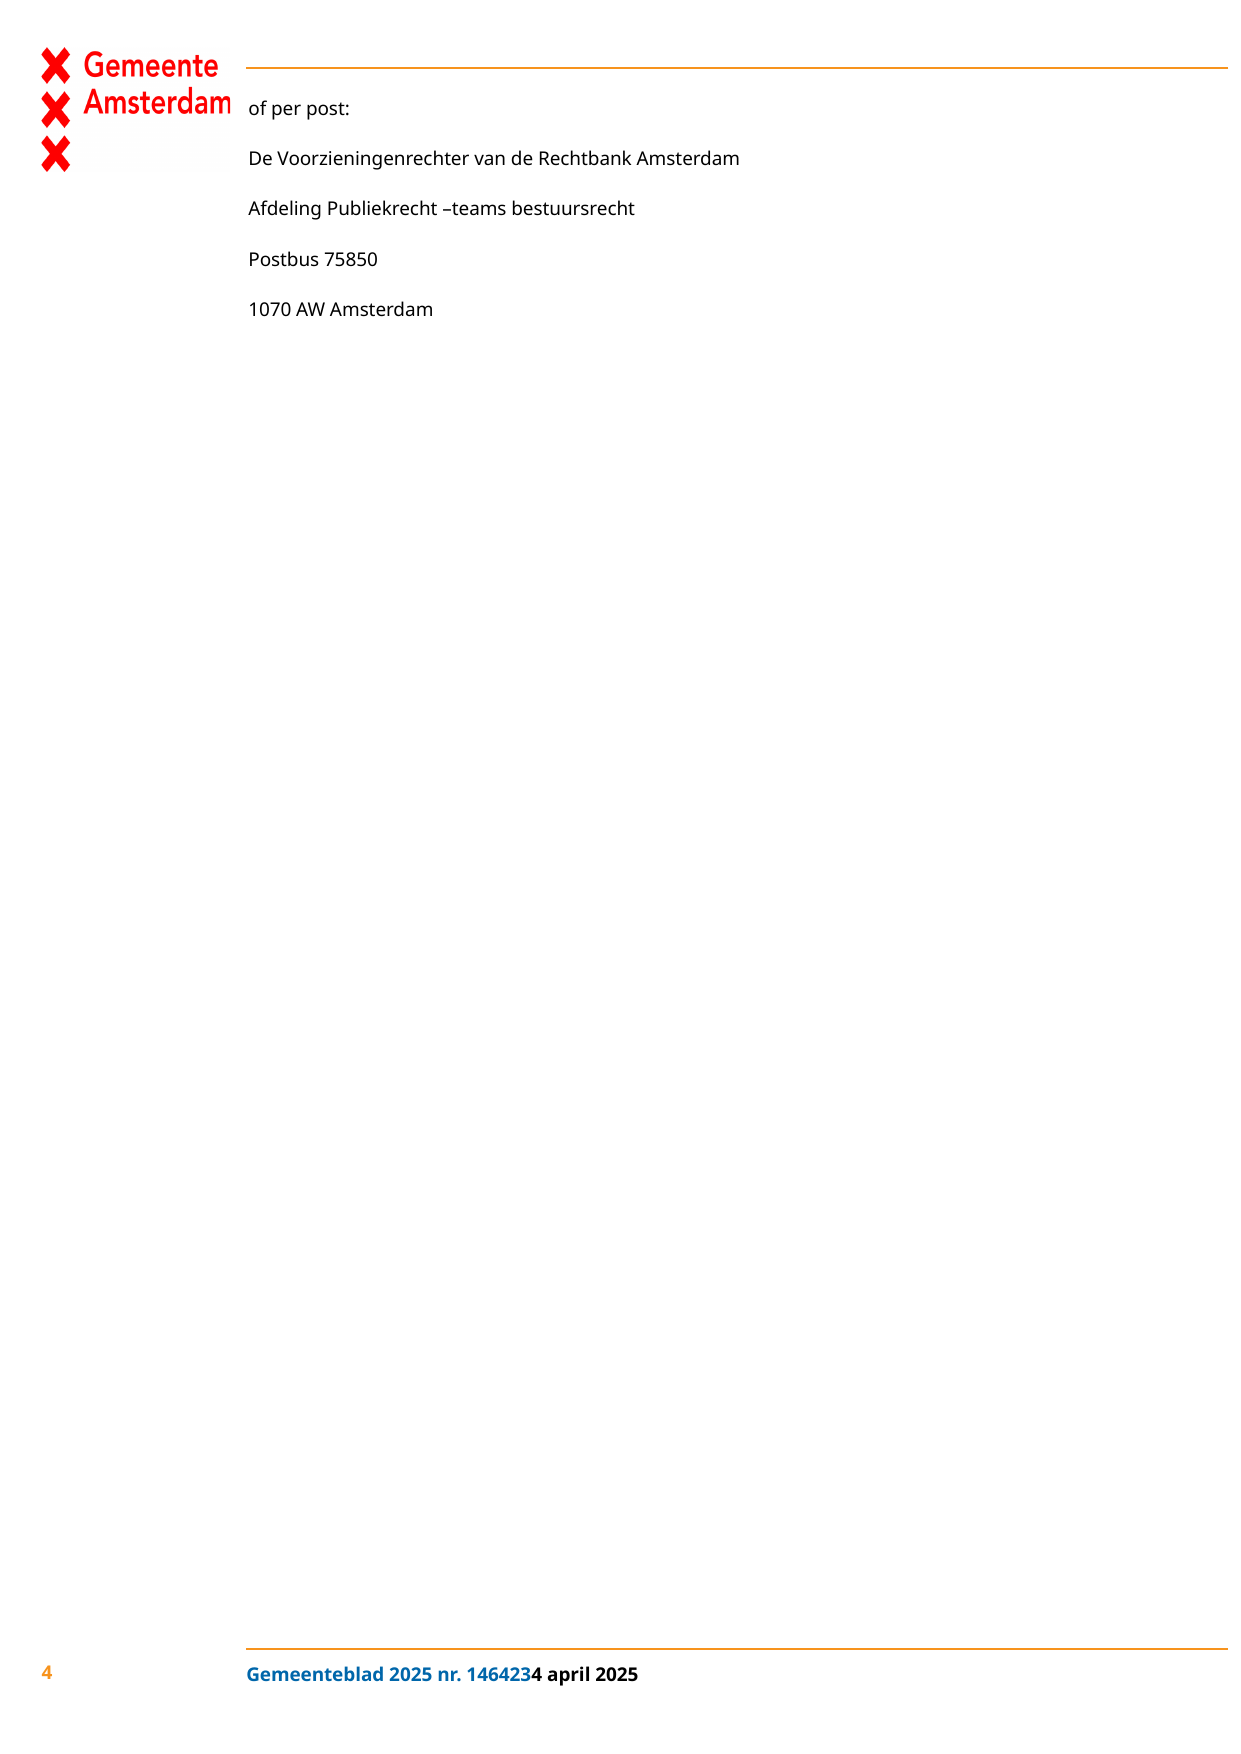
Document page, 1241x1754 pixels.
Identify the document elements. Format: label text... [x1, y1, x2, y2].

text 1070 AW Amsterdam [248, 296, 1152, 322]
text Afdeling Publiekrecht –teams bestuursrecht [248, 196, 1152, 221]
text De Voorzieningenrechter van de Rechtbank Amsterdam [248, 145, 1152, 171]
picture [41, 47, 231, 172]
text of per post: [248, 95, 1152, 121]
text Postbus 75850 [248, 246, 1152, 272]
